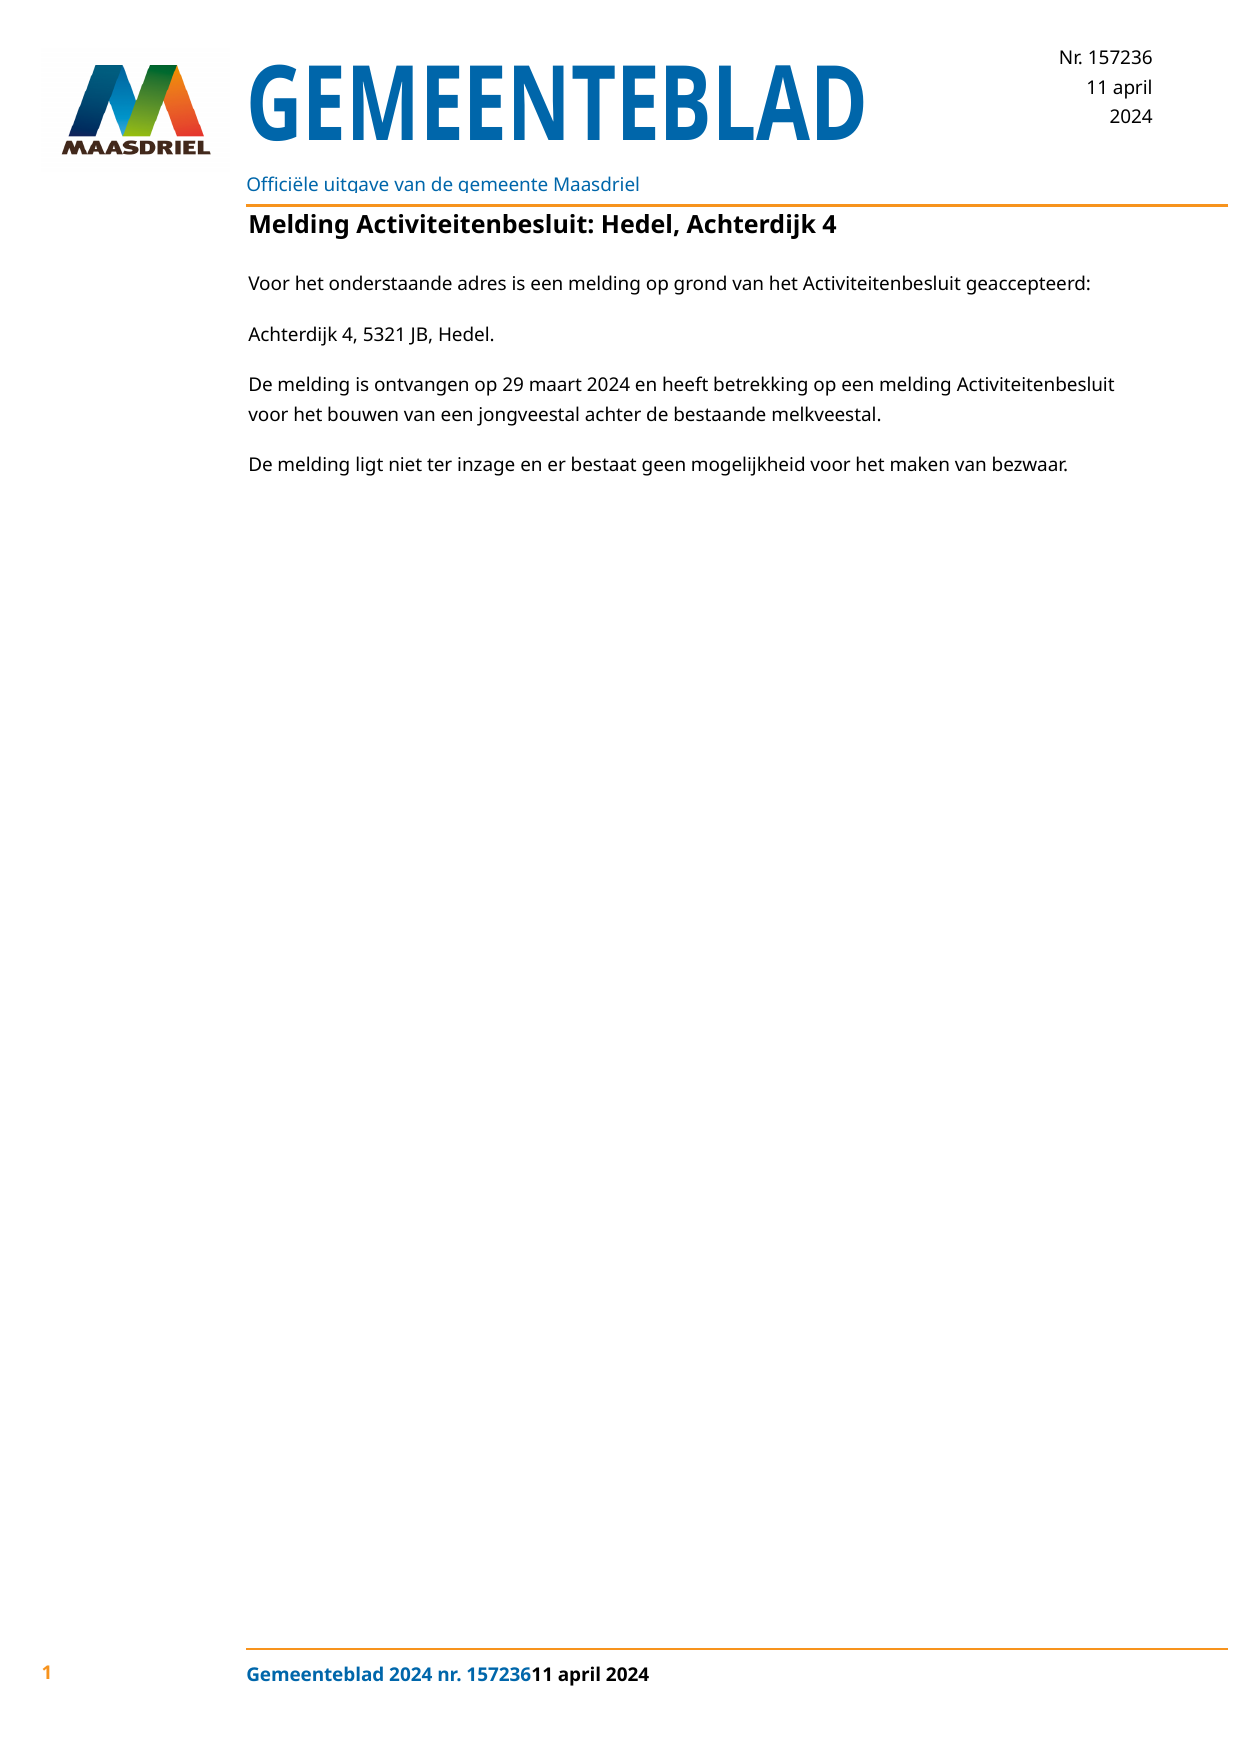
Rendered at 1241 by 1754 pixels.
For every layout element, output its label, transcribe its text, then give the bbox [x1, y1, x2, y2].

picture [41, 47, 231, 172]
text Achterdijk 4, 5321 JB, Hedel. [248, 321, 1152, 346]
text Melding Activiteitenbesluit: Hedel, Achterdijk 4 [248, 207, 1152, 241]
text Voor het onderstaande adres is een melding op grond van het Activiteitenbesluit geaccepteerd: [248, 270, 1152, 296]
text De melding is ontvangen op 29 maart 2024 en heeft betrekking op een melding Activiteitenbesluit voor het bouwen van een jongveestal achter de bestaande melkveestal. [248, 371, 1152, 426]
text De melding ligt niet ter inzage en er bestaat geen mogelijkheid voor het maken van bezwaar. [248, 451, 1152, 477]
